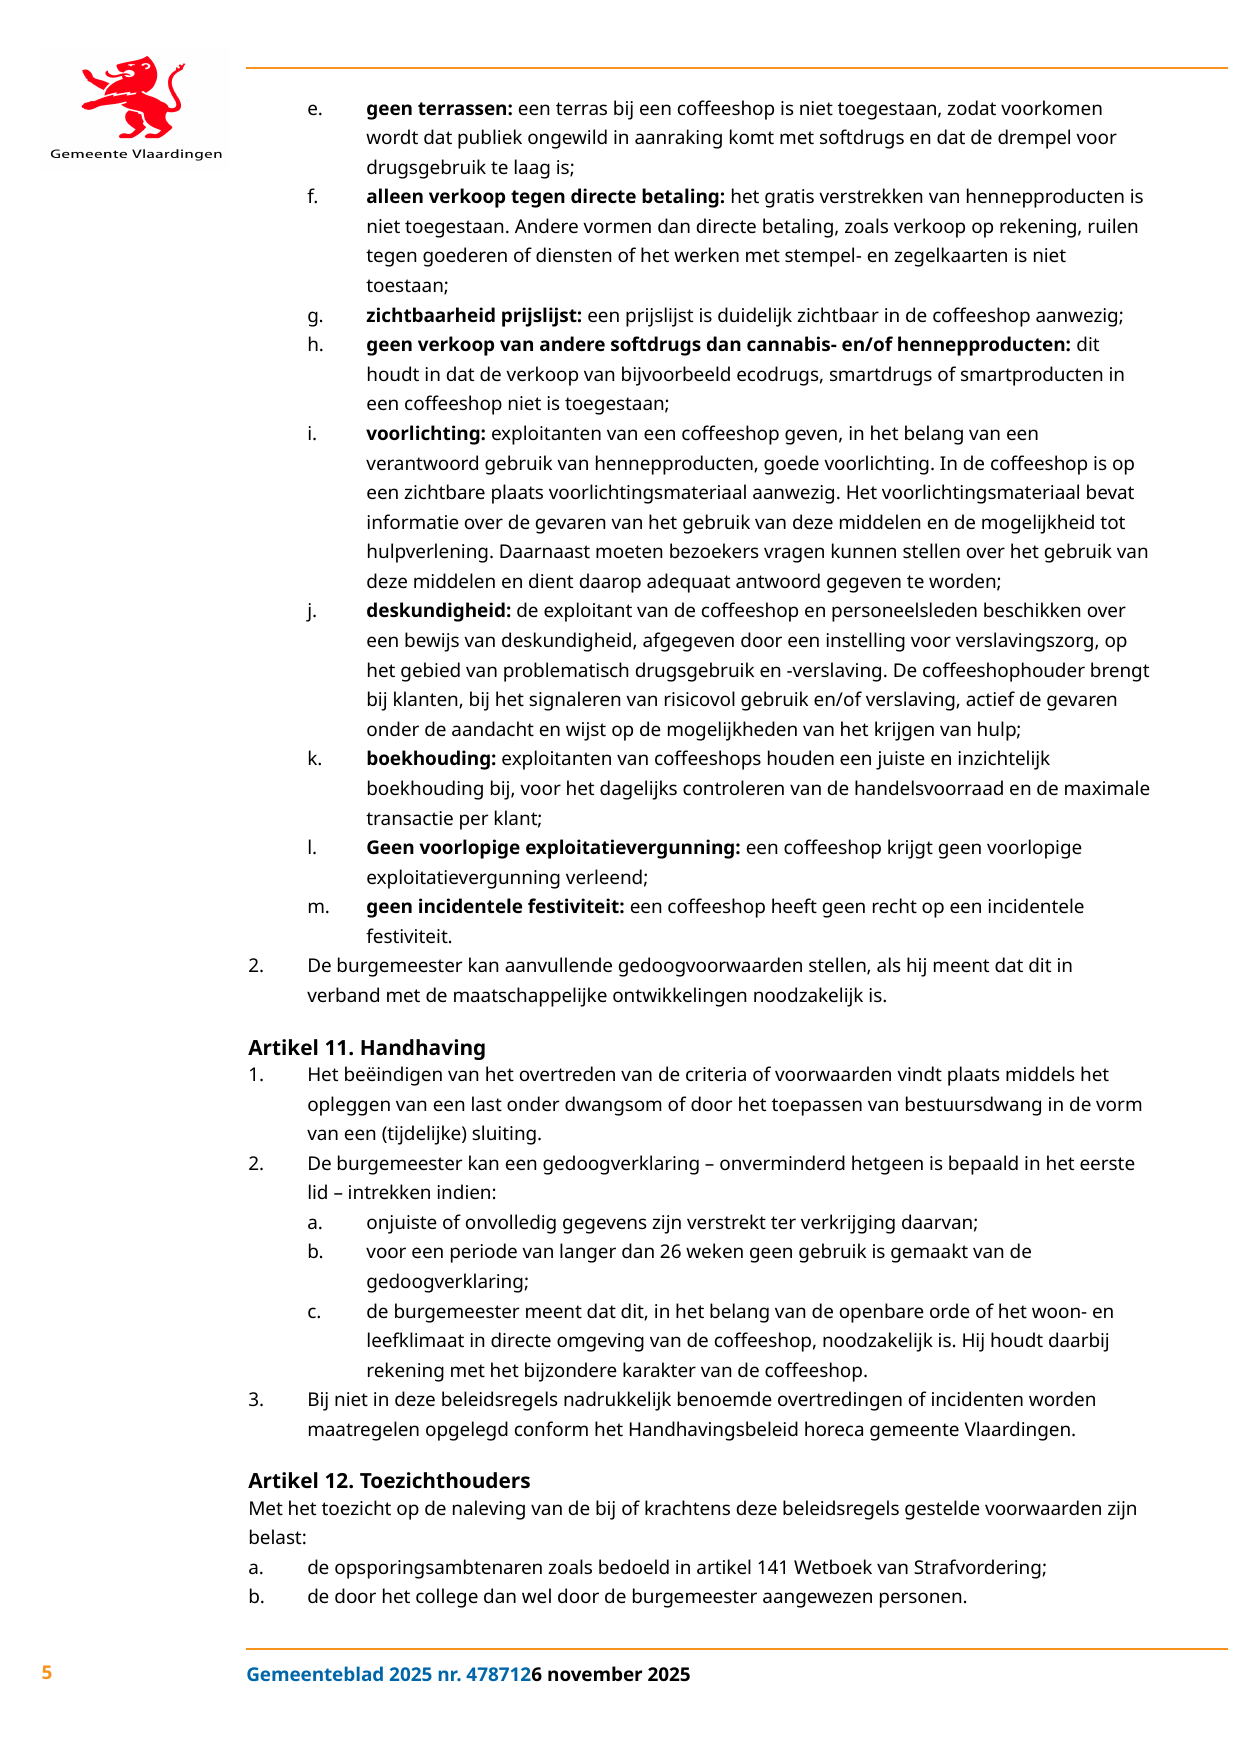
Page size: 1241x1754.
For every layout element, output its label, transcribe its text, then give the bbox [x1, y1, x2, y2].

list deskundigheid: de exploitant van de coffeeshop en personeelsleden beschikken over een bewijs van deskundigheid, afgegeven door een instelling voor verslavingszorg, op het gebied van problematisch drugsgebruik en -verslaving. De coffeeshophouder brengt bij klanten, bij het signaleren van risicovol gebruik en/of verslaving, actief de gevaren onder de aandacht en wijst op de mogelijkheden van het krijgen van hulp; [307, 598, 1152, 742]
list De burgemeester kan een gedoogverklaring – onverminderd hetgeen is bepaald in het eerste lid – intrekken indien: [248, 1150, 1152, 1205]
list geen terrassen: een terras bij een coffeeshop is niet toegestaan, zodat voorkomen wordt dat publiek ongewild in aanraking komt met softdrugs en dat de drempel voor drugsgebruik te laag is; [307, 95, 1152, 180]
list voorlichting: exploitanten van een coffeeshop geven, in het belang van een verantwoord gebruik van hennepproducten, goede voorlichting. In de coffeeshop is op een zichtbare plaats voorlichtingsmateriaal aanwezig. Het voorlichtingsmateriaal bevat informatie over de gevaren van het gebruik van deze middelen en de mogelijkheid tot hulpverlening. Daarnaast moeten bezoekers vragen kunnen stellen over het gebruik van deze middelen en dient daarop adequaat antwoord gegeven te worden; [307, 420, 1152, 594]
picture [41, 47, 231, 172]
list Geen voorlopige exploitatievergunning: een coffeeshop krijgt geen voorlopige exploitatievergunning verleend; [307, 834, 1152, 890]
list geen incidentele festiviteit: een coffeeshop heeft geen recht op een incidentele festiviteit. [307, 893, 1152, 949]
list de door het college dan wel door de burgemeester aangewezen personen. [248, 1584, 1152, 1609]
list boekhouding: exploitanten van coffeeshops houden een juiste en inzichtelijk boekhouding bij, voor het dagelijks controleren van de handelsvoorraad en de maximale transactie per klant; [307, 746, 1152, 831]
list Bij niet in deze beleidsregels nadrukkelijk benoemde overtredingen of incidenten worden maatregelen opgelegd conform het Handhavingsbeleid horeca gemeente Vlaardingen. [248, 1387, 1152, 1442]
list de opsporingsambtenaren zoals bedoeld in artikel 141 Wetboek van Strafvordering; [248, 1554, 1152, 1580]
list Het beëindigen van het overtreden van de criteria of voorwaarden vindt plaats middels het opleggen van een last onder dwangsom of door het toepassen van bestuursdwang in de vorm van een (tijdelijke) sluiting. [248, 1061, 1152, 1146]
text Met het toezicht op de naleving van de bij of krachtens deze beleidsregels gestelde voorwaarden zijn belast: [248, 1495, 1152, 1550]
text Artikel 11. Handhaving [248, 1033, 1152, 1061]
list alleen verkoop tegen directe betaling: het gratis verstrekken van hennepproducten is niet toegestaan. Andere vormen dan directe betaling, zoals verkoop op rekening, ruilen tegen goederen of diensten of het werken met stempel- en zegelkaarten is niet toestaan; [307, 183, 1152, 298]
list de burgemeester meent dat dit, in het belang van de openbare orde of het woon- en leefklimaat in directe omgeving van de coffeeshop, noodzakelijk is. Hij houdt daarbij rekening met het bijzondere karakter van de coffeeshop. [307, 1298, 1152, 1383]
list onjuiste of onvolledig gegevens zijn verstrekt ter verkrijging daarvan; [307, 1209, 1152, 1235]
list zichtbaarheid prijslijst: een prijslijst is duidelijk zichtbaar in de coffeeshop aanwezig; [307, 302, 1152, 328]
list De burgemeester kan aanvullende gedoogvoorwaarden stellen, als hij meent dat dit in verband met de maatschappelijke ontwikkelingen noodzakelijk is. [248, 953, 1152, 1008]
list voor een periode van langer dan 26 weken geen gebruik is gemaakt van de gedoogverklaring; [307, 1239, 1152, 1294]
list geen verkoop van andere softdrugs dan cannabis- en/of hennepproducten: dit houdt in dat de verkoop van bijvoorbeeld ecodrugs, smartdrugs of smartproducten in een coffeeshop niet is toegestaan; [307, 331, 1152, 416]
text Artikel 12. Toezichthouders [248, 1467, 1152, 1495]
